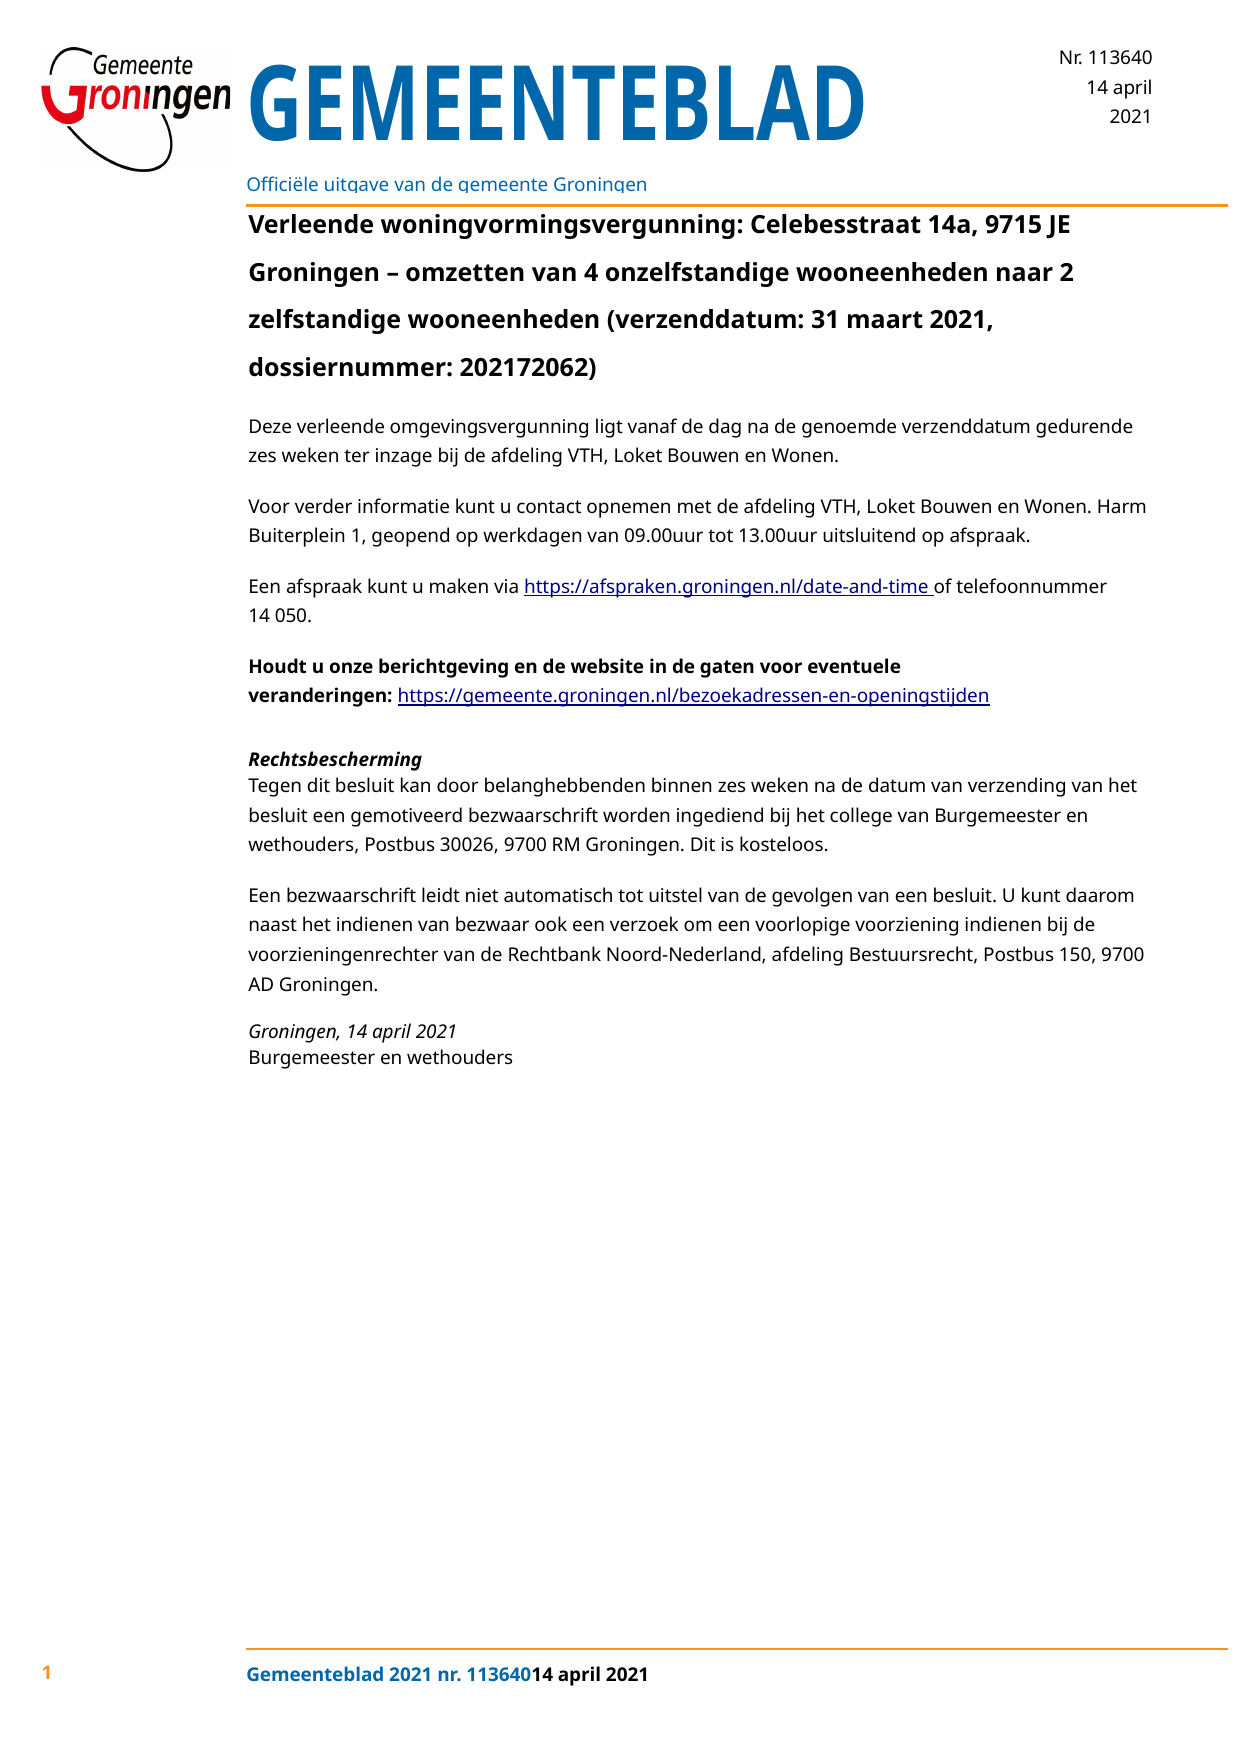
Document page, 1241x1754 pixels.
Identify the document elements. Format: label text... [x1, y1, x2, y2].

text Verleende woningvormingsvergunning: Celebesstraat 14a, 9715 JE Groningen – omzetten van 4 onzelfstandige wooneenheden naar 2 zelfstandige wooneenheden (verzenddatum: 31 maart 2021, dossiernummer: 202172062) [248, 207, 1152, 384]
text Groningen, 14 april 2021 [248, 1018, 1152, 1044]
picture [41, 47, 231, 172]
text Een bezwaarschrift leidt niet automatisch tot uitstel van de gevolgen van een besluit. U kunt daarom naast het indienen van bezwaar ook een verzoek om een voorlopige voorziening indienen bij de voorzieningenrechter van de Rechtbank Noord-Nederland, afdeling Bestuursrecht, Postbus 150, 9700 AD Groningen. [248, 882, 1152, 996]
text Een afspraak kunt u maken via https://afspraken.groningen.nl/date-and-time of telefoonnummer 14 050. [248, 573, 1152, 628]
text Houdt u onze berichtgeving en de website in de gaten voor eventuele veranderingen: https://gemeente.groningen.nl/bezoekadressen-en-openingstijden [248, 653, 1152, 708]
text Burgemeester en wethouders [248, 1044, 1152, 1070]
text Deze verleende omgevingsvergunning ligt vanaf de dag na de genoemde verzenddatum gedurende zes weken ter inzage bij de afdeling VTH, Loket Bouwen en Wonen. [248, 413, 1152, 468]
text Rechtsbescherming [248, 747, 1152, 772]
text Voor verder informatie kunt u contact opnemen met de afdeling VTH, Loket Bouwen en Wonen. Harm Buiterplein 1, geopend op werkdagen van 09.00uur tot 13.00uur uitsluitend op afspraak. [248, 493, 1152, 548]
text Tegen dit besluit kan door belanghebbenden binnen zes weken na de datum van verzending van het besluit een gemotiveerd bezwaarschrift worden ingediend bij het college van Burgemeester en wethouders, Postbus 30026, 9700 RM Groningen. Dit is kosteloos. [248, 772, 1152, 857]
